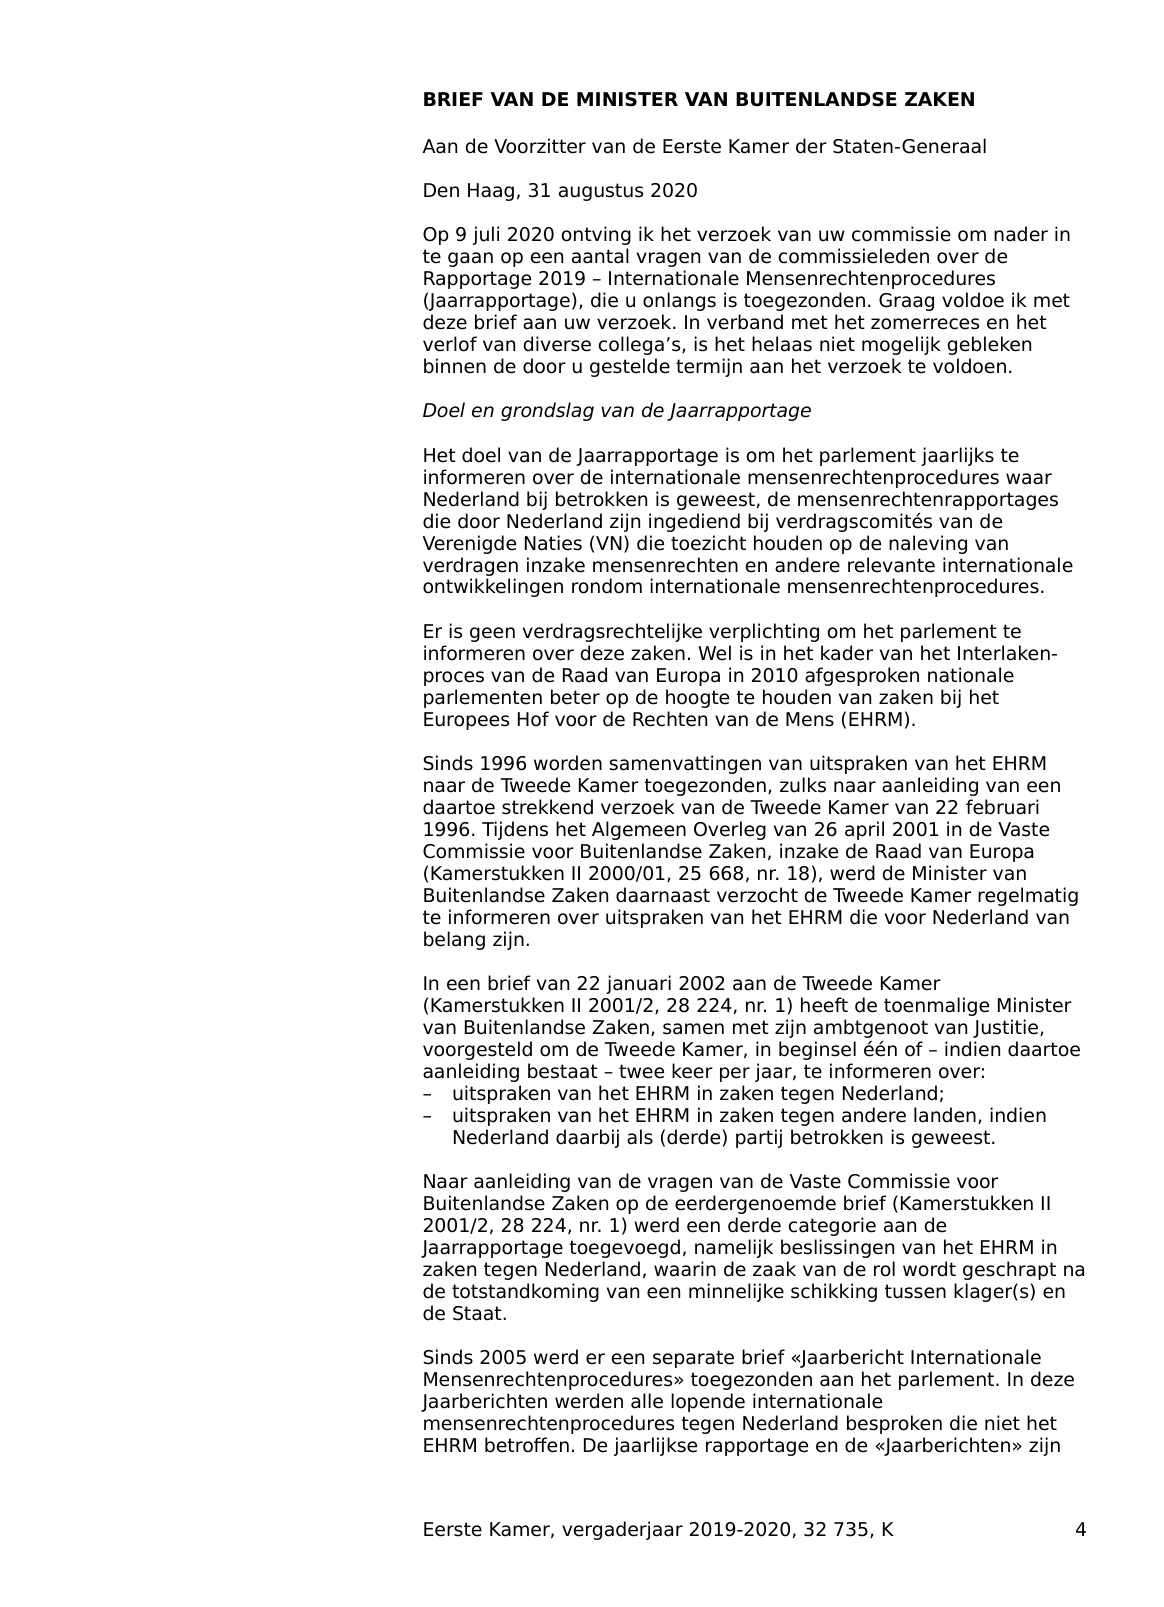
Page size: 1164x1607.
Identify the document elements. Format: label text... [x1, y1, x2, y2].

subtitle Doel en grondslag van de Jaarrapportage [422, 400, 1087, 422]
text Het doel van de Jaarrapportage is om het parlement jaarlijks te informeren over de internationale mensenrechtenprocedures waar Nederland bij betrokken is geweest, de mensenrechtenrapportages die door Nederland zijn ingediend bij verdragscomités van de Verenigde Naties (VN) die toezicht houden op de naleving van verdragen inzake mensenrechten en andere relevante internationale ontwikkelingen rondom internationale mensenrechtenprocedures. [422, 444, 1087, 598]
text Er is geen verdragsrechtelijke verplichting om het parlement te informeren over deze zaken. Wel is in het kader van het Interlaken-proces van de Raad van Europa in 2010 afgesproken nationale parlementen beter op de hoogte te houden van zaken bij het Europees Hof voor de Rechten van de Mens (EHRM). [422, 621, 1087, 731]
text Sinds 1996 worden samenvattingen van uitspraken van het EHRM naar de Tweede Kamer toegezonden, zulks naar aanleiding van een daartoe strekkend verzoek van de Tweede Kamer van 22 februari 1996. Tijdens het Algemeen Overleg van 26 april 2001 in de Vaste Commissie voor Buitenlandse Zaken, inzake de Raad van Europa (Kamerstukken II 2000/01, 25 668, nr. 18), werd de Minister van Buitenlandse Zaken daarnaast verzocht de Tweede Kamer regelmatig te informeren over uitspraken van het EHRM die voor Nederland van belang zijn. [422, 753, 1087, 951]
text – uitspraken van het EHRM in zaken tegen andere landen, indien Nederland daarbij als (derde) partij betrokken is geweest. [422, 1104, 1087, 1148]
subtitle BRIEF VAN DE MINISTER VAN BUITENLANDSE ZAKEN [422, 89, 1087, 111]
text – uitspraken van het EHRM in zaken tegen Nederland; [422, 1083, 1087, 1104]
text Naar aanleiding van de vragen van de Vaste Commissie voor Buitenlandse Zaken op de eerdergenoemde brief (Kamerstukken II 2001/2, 28 224, nr. 1) werd een derde categorie aan de Jaarrapportage toegevoegd, namelijk beslissingen van het EHRM in zaken tegen Nederland, waarin de zaak van de rol wordt geschrapt na de totstandkoming van een minnelijke schikking tussen klager(s) en de Staat. [422, 1171, 1087, 1324]
text Sinds 2005 werd er een separate brief «Jaarbericht Internationale Mensenrechtenprocedures» toegezonden aan het parlement. In deze Jaarberichten werden alle lopende internationale mensenrechtenprocedures tegen Nederland besproken die niet het EHRM betroffen. De jaarlijkse rapportage en de «Jaarberichten» zijn [422, 1347, 1087, 1457]
text Den Haag, 31 augustus 2020 [422, 180, 1087, 202]
text In een brief van 22 januari 2002 aan de Tweede Kamer (Kamerstukken II 2001/2, 28 224, nr. 1) heeft de toenmalige Minister van Buitenlandse Zaken, samen met zijn ambtgenoot van Justitie, voorgesteld om de Tweede Kamer, in beginsel één of – indien daartoe aanleiding bestaat – twee keer per jaar, te informeren over: [422, 973, 1087, 1083]
text Aan de Voorzitter van de Eerste Kamer der Staten-Generaal [422, 136, 1087, 158]
text Op 9 juli 2020 ontving ik het verzoek van uw commissie om nader in te gaan op een aantal vragen van de commissieleden over de Rapportage 2019 – Internationale Mensenrechtenprocedures (Jaarrapportage), die u onlangs is toegezonden. Graag voldoe ik met deze brief aan uw verzoek. In verband met het zomerreces en het verlof van diverse collega’s, is het helaas niet mogelijk gebleken binnen de door u gestelde termijn aan het verzoek te voldoen. [422, 224, 1087, 378]
